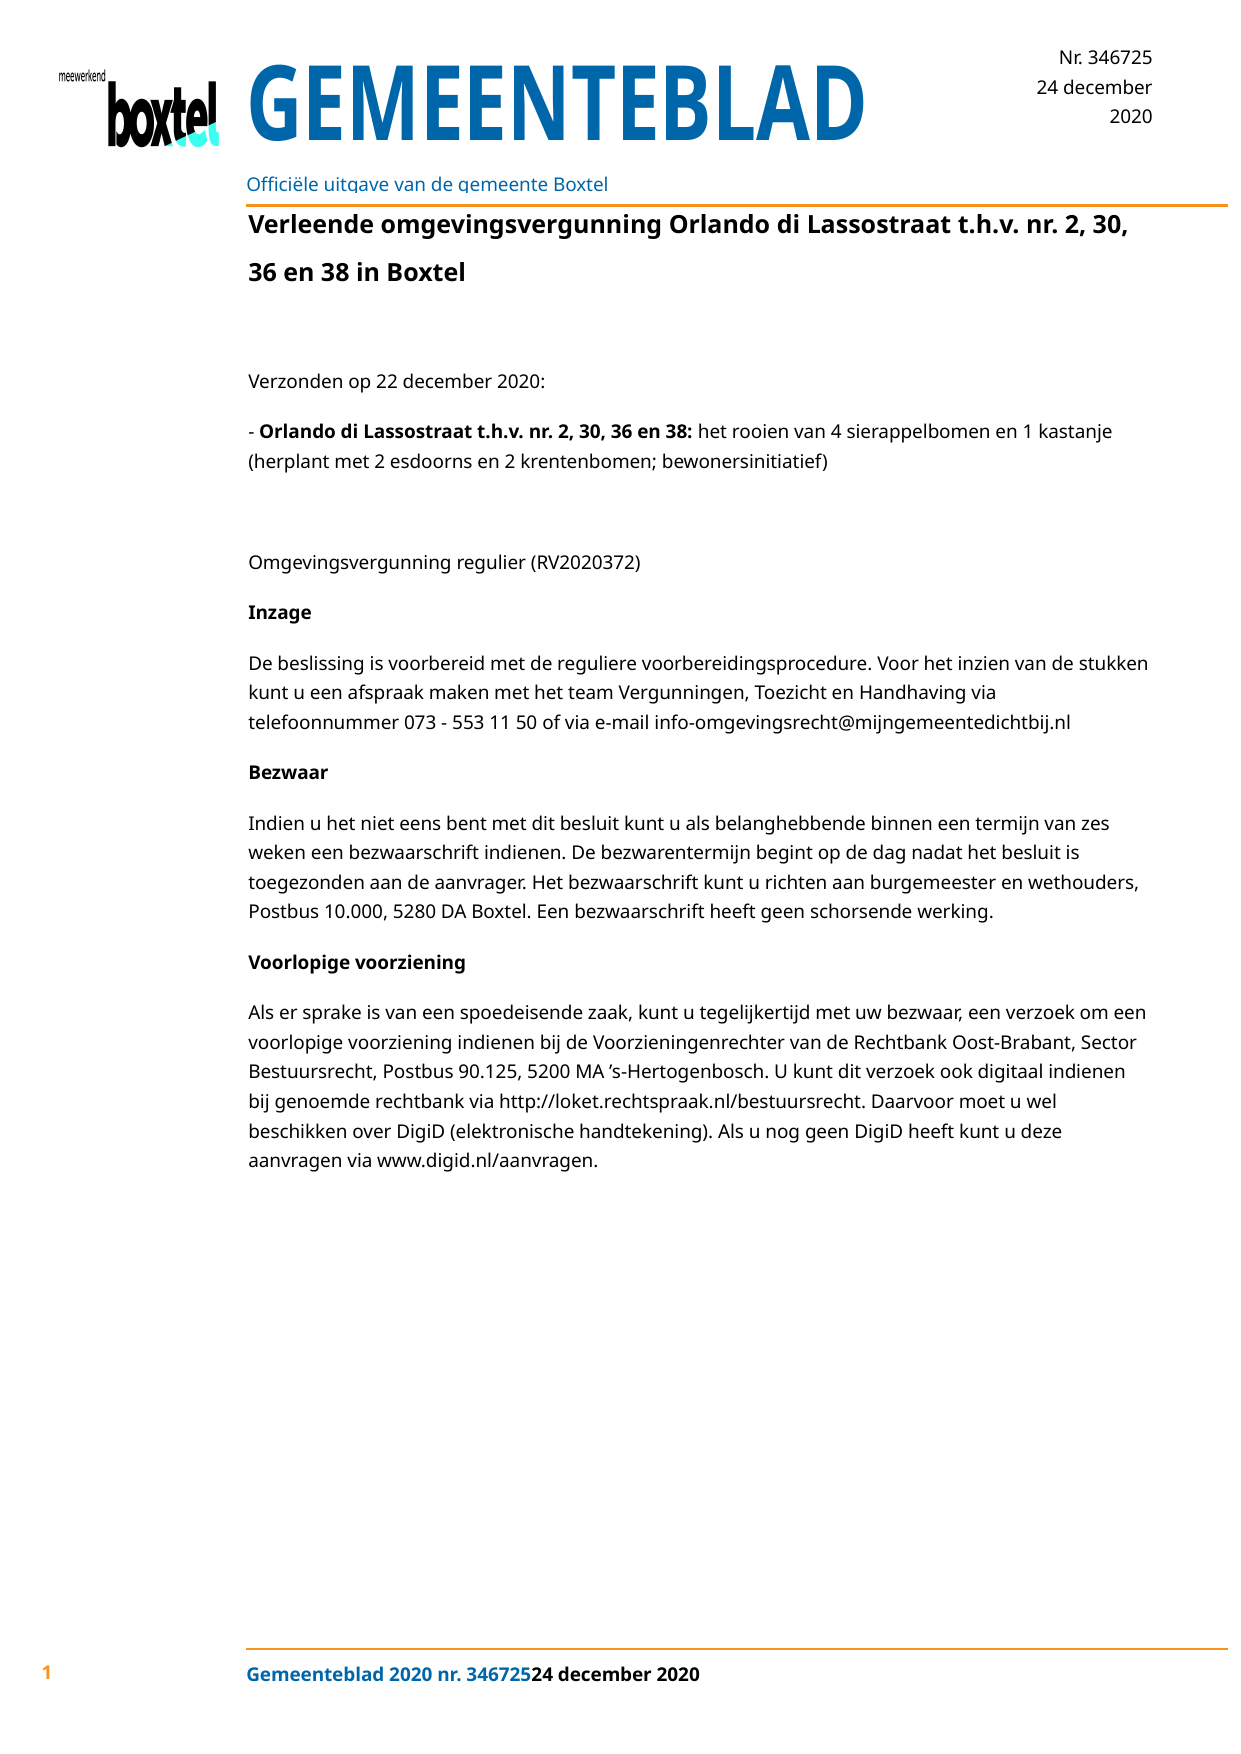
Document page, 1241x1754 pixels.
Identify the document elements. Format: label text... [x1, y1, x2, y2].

text Inzage [248, 599, 1152, 625]
text De beslissing is voorbereid met de reguliere voorbereidingsprocedure. Voor het inzien van de stukken kunt u een afspraak maken met het team Vergunningen, Toezicht en Handhaving via telefoonnummer 073 - 553 11 50 of via e-mail info-omgevingsrecht@mijngemeentedichtbij.nl [248, 650, 1152, 735]
text Indien u het niet eens bent met dit besluit kunt u als belanghebbende binnen een termijn van zes weken een bezwaarschrift indienen. De bezwarentermijn begint op de dag nadat het besluit is toegezonden aan de aanvrager. Het bezwaarschrift kunt u richten aan burgemeester en wethouders, Postbus 10.000, 5280 DA Boxtel. Een bezwaarschrift heeft geen schorsende werking. [248, 810, 1152, 924]
picture [41, 47, 231, 172]
text Verzonden op 22 december 2020: [248, 368, 1152, 394]
text - Orlando di Lassostraat t.h.v. nr. 2, 30, 36 en 38: het rooien van 4 sierappelbomen en 1 kastanje (herplant met 2 esdoorns en 2 krentenbomen; bewonersinitiatief) [248, 419, 1152, 474]
text Verleende omgevingsvergunning Orlando di Lassostraat t.h.v. nr. 2, 30, 36 en 38 in Boxtel [248, 207, 1152, 288]
text Omgevingsvergunning regulier (RV2020372) [248, 549, 1152, 575]
text Bezwaar [248, 759, 1152, 785]
text Voorlopige voorziening [248, 949, 1152, 975]
text Als er sprake is van een spoedeisende zaak, kunt u tegelijkertijd met uw bezwaar, een verzoek om een voorlopige voorziening indienen bij de Voorzieningenrechter van de Rechtbank Oost-Brabant, Sector Bestuursrecht, Postbus 90.125, 5200 MA ’s-Hertogenbosch. U kunt dit verzoek ook digitaal indienen bij genoemde rechtbank via http://loket.rechtspraak.nl/bestuursrecht. Daarvoor moet u wel beschikken over DigiD (elektronische handtekening). Als u nog geen DigiD heeft kunt u deze aanvragen via www.digid.nl/aanvragen. [248, 999, 1152, 1173]
